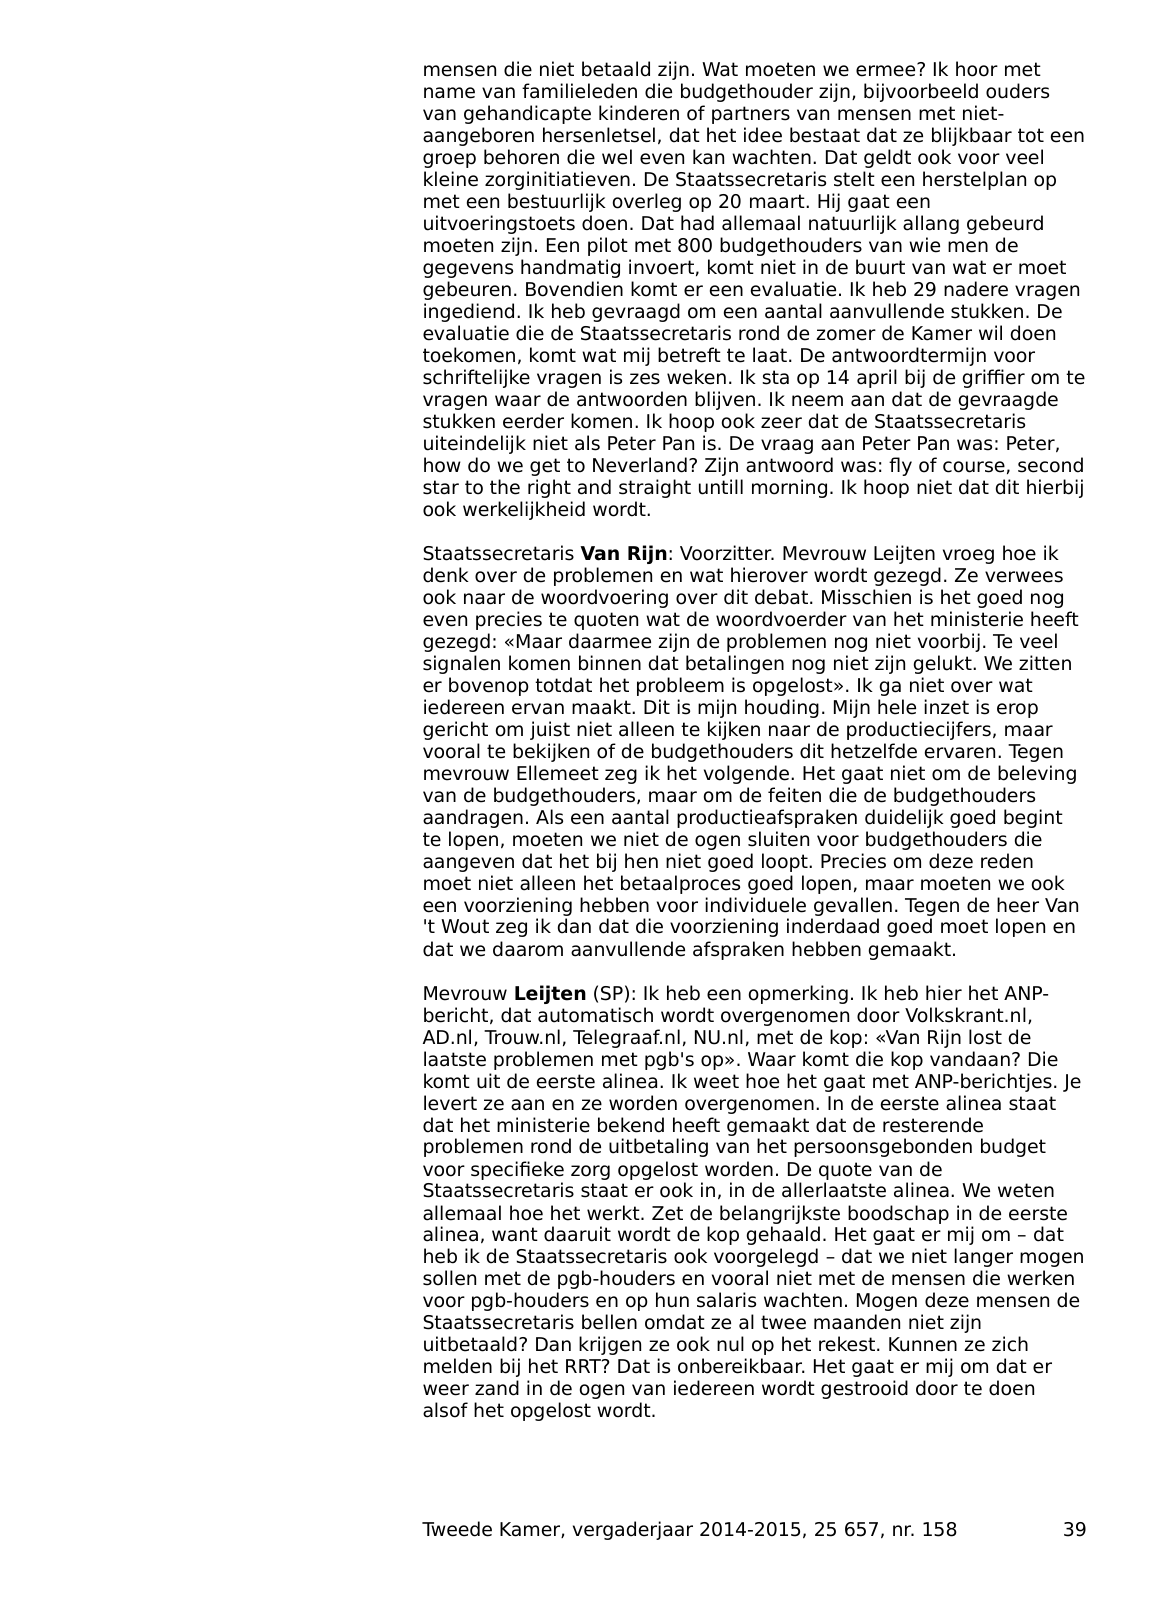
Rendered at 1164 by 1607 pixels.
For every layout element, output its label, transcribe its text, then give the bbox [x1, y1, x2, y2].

text mensen die niet betaald zijn. Wat moeten we ermee? Ik hoor met name van familieleden die budgethouder zijn, bijvoorbeeld ouders van gehandicapte kinderen of partners van mensen met niet-aangeboren hersenletsel, dat het idee bestaat dat ze blijkbaar tot een groep behoren die wel even kan wachten. Dat geldt ook voor veel kleine zorginitiatieven. De Staatssecretaris stelt een herstelplan op met een bestuurlijk overleg op 20 maart. Hij gaat een uitvoeringstoets doen. Dat had allemaal natuurlijk allang gebeurd moeten zijn. Een pilot met 800 budgethouders van wie men de gegevens handmatig invoert, komt niet in de buurt van wat er moet gebeuren. Bovendien komt er een evaluatie. Ik heb 29 nadere vragen ingediend. Ik heb gevraagd om een aantal aanvullende stukken. De evaluatie die de Staatssecretaris rond de zomer de Kamer wil doen toekomen, komt wat mij betreft te laat. De antwoordtermijn voor schriftelijke vragen is zes weken. Ik sta op 14 april bij de griffier om te vragen waar de antwoorden blijven. Ik neem aan dat de gevraagde stukken eerder komen. Ik hoop ook zeer dat de Staatssecretaris uiteindelijk niet als Peter Pan is. De vraag aan Peter Pan was: Peter, how do we get to Neverland? Zijn antwoord was: fly of course, second star to the right and straight untill morning. Ik hoop niet dat dit hierbij ook werkelijkheid wordt. [422, 59, 1087, 521]
text Staatssecretaris Van Rijn: Voorzitter. Mevrouw Leijten vroeg hoe ik denk over de problemen en wat hierover wordt gezegd. Ze verwees ook naar de woordvoering over dit debat. Misschien is het goed nog even precies te quoten wat de woordvoerder van het ministerie heeft gezegd: «Maar daarmee zijn de problemen nog niet voorbij. Te veel signalen komen binnen dat betalingen nog niet zijn gelukt. We zitten er bovenop totdat het probleem is opgelost». Ik ga niet over wat iedereen ervan maakt. Dit is mijn houding. Mijn hele inzet is erop gericht om juist niet alleen te kijken naar de productiecijfers, maar vooral te bekijken of de budgethouders dit hetzelfde ervaren. Tegen mevrouw Ellemeet zeg ik het volgende. Het gaat niet om de beleving van de budgethouders, maar om de feiten die de budgethouders aandragen. Als een aantal productieafspraken duidelijk goed begint te lopen, moeten we niet de ogen sluiten voor budgethouders die aangeven dat het bij hen niet goed loopt. Precies om deze reden moet niet alleen het betaalproces goed lopen, maar moeten we ook een voorziening hebben voor individuele gevallen. Tegen de heer Van 't Wout zeg ik dan dat die voorziening inderdaad goed moet lopen en dat we daarom aanvullende afspraken hebben gemaakt. [422, 543, 1087, 960]
text Mevrouw Leijten (SP): Ik heb een opmerking. Ik heb hier het ANP-bericht, dat automatisch wordt overgenomen door Volkskrant.nl, AD.nl, Trouw.nl, Telegraaf.nl, NU.nl, met de kop: «Van Rijn lost de laatste problemen met pgb's op». Waar komt die kop vandaan? Die komt uit de eerste alinea. Ik weet hoe het gaat met ANP-berichtjes. Je levert ze aan en ze worden overgenomen. In de eerste alinea staat dat het ministerie bekend heeft gemaakt dat de resterende problemen rond de uitbetaling van het persoonsgebonden budget voor specifieke zorg opgelost worden. De quote van de Staatssecretaris staat er ook in, in de allerlaatste alinea. We weten allemaal hoe het werkt. Zet de belangrijkste boodschap in de eerste alinea, want daaruit wordt de kop gehaald. Het gaat er mij om – dat heb ik de Staatssecretaris ook voorgelegd – dat we niet langer mogen sollen met de pgb-houders en vooral niet met de mensen die werken voor pgb-houders en op hun salaris wachten. Mogen deze mensen de Staatssecretaris bellen omdat ze al twee maanden niet zijn uitbetaald? Dan krijgen ze ook nul op het rekest. Kunnen ze zich melden bij het RRT? Dat is onbereikbaar. Het gaat er mij om dat er weer zand in de ogen van iedereen wordt gestrooid door te doen alsof het opgelost wordt. [422, 983, 1087, 1422]
